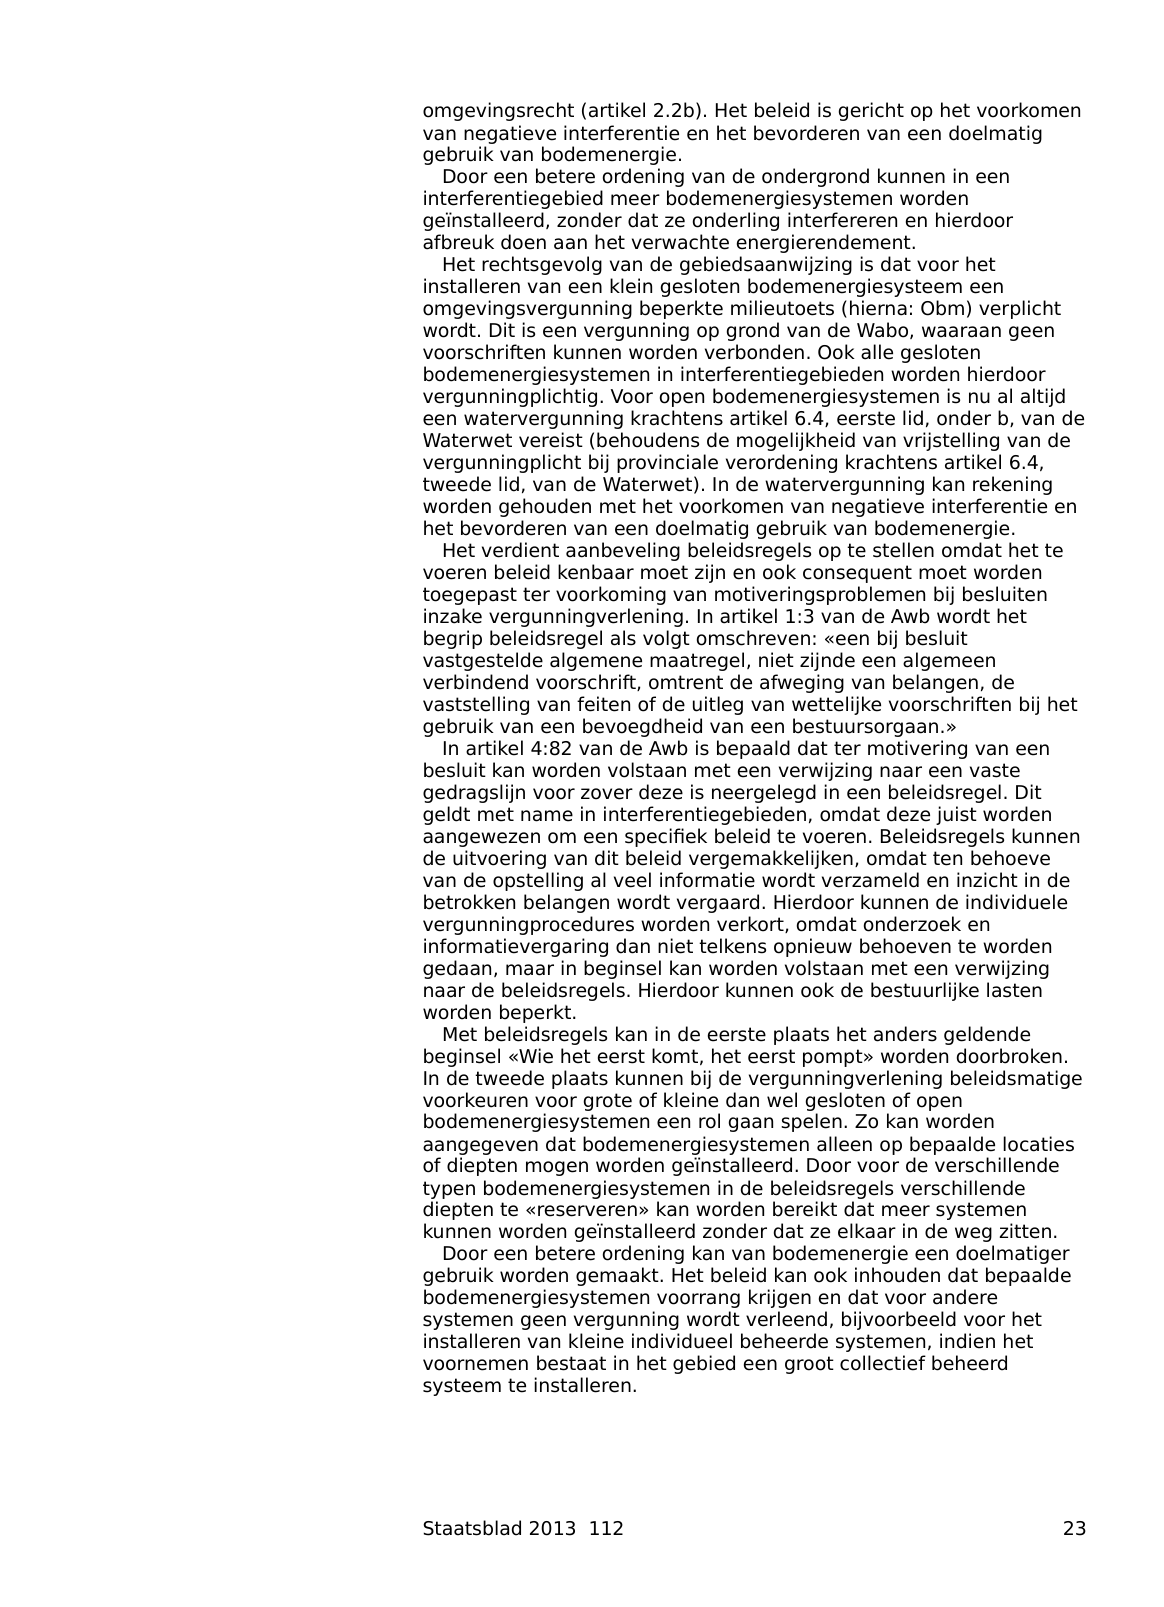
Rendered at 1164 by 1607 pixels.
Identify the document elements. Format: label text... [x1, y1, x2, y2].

text Het verdient aanbeveling beleidsregels op te stellen omdat het te voeren beleid kenbaar moet zijn en ook consequent moet worden toegepast ter voorkoming van motiveringsproblemen bij besluiten inzake vergunningverlening. In artikel 1:3 van de Awb wordt het begrip beleidsregel als volgt omschreven: «een bij besluit vastgestelde algemene maatregel, niet zijnde een algemeen verbindend voorschrift, omtrent de afweging van belangen, de vaststelling van feiten of de uitleg van wettelijke voorschriften bij het gebruik van een bevoegdheid van een bestuursorgaan.» [422, 540, 1087, 738]
text Het rechtsgevolg van de gebiedsaanwijzing is dat voor het installeren van een klein gesloten bodemenergiesysteem een omgevingsvergunning beperkte milieutoets (hierna: Obm) verplicht wordt. Dit is een vergunning op grond van de Wabo, waaraan geen voorschriften kunnen worden verbonden. Ook alle gesloten bodemenergiesystemen in interferentiegebieden worden hierdoor vergunningplichtig. Voor open bodemenergiesystemen is nu al altijd een watervergunning krachtens artikel 6.4, eerste lid, onder b, van de Waterwet vereist (behoudens de mogelijkheid van vrijstelling van de vergunningplicht bij provinciale verordening krachtens artikel 6.4, tweede lid, van de Waterwet). In de watervergunning kan rekening worden gehouden met het voorkomen van negatieve interferentie en het bevorderen van een doelmatig gebruik van bodemenergie. [422, 254, 1087, 540]
text In artikel 4:82 van de Awb is bepaald dat ter motivering van een besluit kan worden volstaan met een verwijzing naar een vaste gedragslijn voor zover deze is neergelegd in een beleidsregel. Dit geldt met name in interferentiegebieden, omdat deze juist worden aangewezen om een specifiek beleid te voeren. Beleidsregels kunnen de uitvoering van dit beleid vergemakkelijken, omdat ten behoeve van de opstelling al veel informatie wordt verzameld en inzicht in de betrokken belangen wordt vergaard. Hierdoor kunnen de individuele vergunningprocedures worden verkort, omdat onderzoek en informatievergaring dan niet telkens opnieuw behoeven te worden gedaan, maar in beginsel kan worden volstaan met een verwijzing naar de beleidsregels. Hierdoor kunnen ook de bestuurlijke lasten worden beperkt. [422, 738, 1087, 1023]
text omgevingsrecht (artikel 2.2b). Het beleid is gericht op het voorkomen van negatieve interferentie en het bevorderen van een doelmatig gebruik van bodemenergie. [422, 100, 1087, 166]
text Met beleidsregels kan in de eerste plaats het anders geldende beginsel «Wie het eerst komt, het eerst pompt» worden doorbroken. In de tweede plaats kunnen bij de vergunningverlening beleidsmatige voorkeuren voor grote of kleine dan wel gesloten of open bodemenergiesystemen een rol gaan spelen. Zo kan worden aangegeven dat bodemenergiesystemen alleen op bepaalde locaties of diepten mogen worden geïnstalleerd. Door voor de verschillende typen bodemenergiesystemen in de beleidsregels verschillende diepten te «reserveren» kan worden bereikt dat meer systemen kunnen worden geïnstalleerd zonder dat ze elkaar in de weg zitten. [422, 1023, 1087, 1243]
text Door een betere ordening van de ondergrond kunnen in een interferentiegebied meer bodemenergiesystemen worden geïnstalleerd, zonder dat ze onderling interfereren en hierdoor afbreuk doen aan het verwachte energierendement. [422, 166, 1087, 254]
text Door een betere ordening kan van bodemenergie een doelmatiger gebruik worden gemaakt. Het beleid kan ook inhouden dat bepaalde bodemenergiesystemen voorrang krijgen en dat voor andere systemen geen vergunning wordt verleend, bijvoorbeeld voor het installeren van kleine individueel beheerde systemen, indien het voornemen bestaat in het gebied een groot collectief beheerd systeem te installeren. [422, 1243, 1087, 1397]
